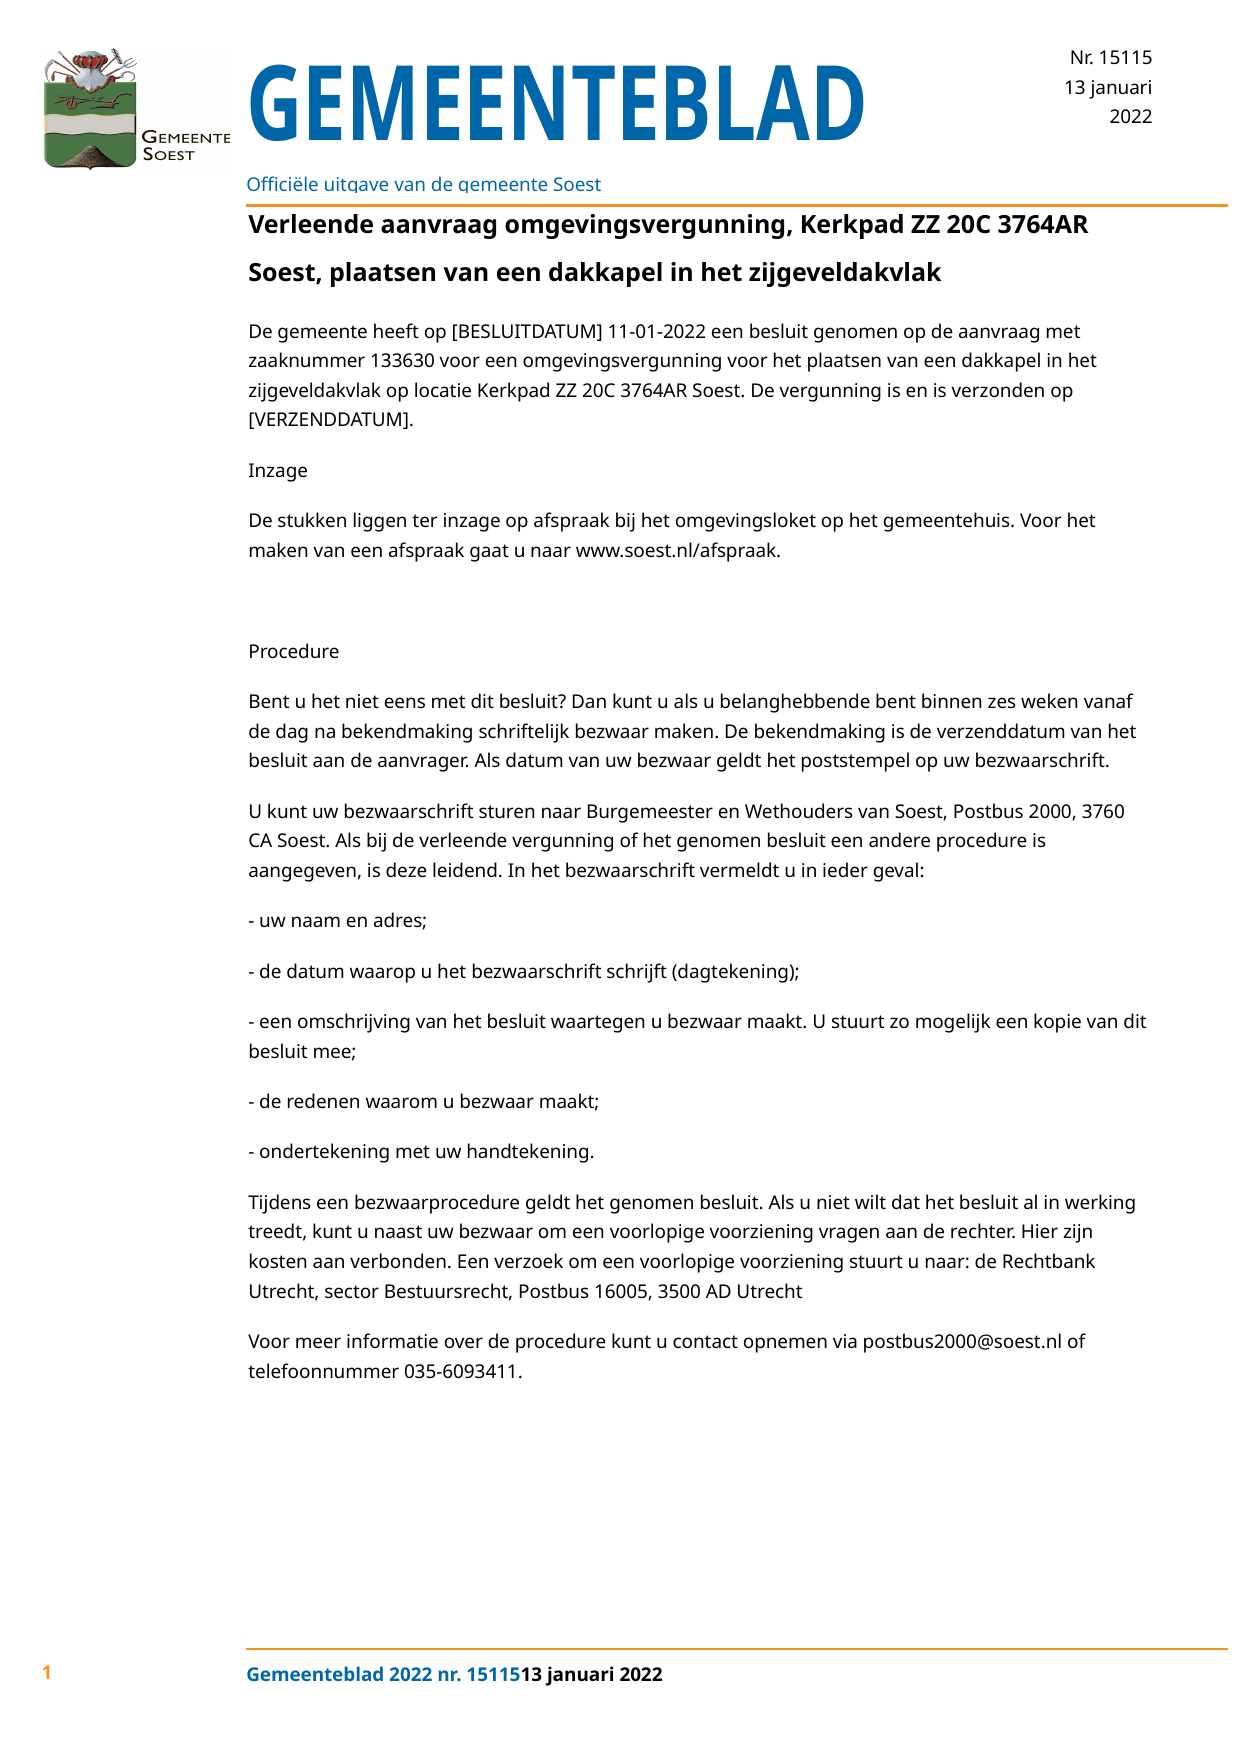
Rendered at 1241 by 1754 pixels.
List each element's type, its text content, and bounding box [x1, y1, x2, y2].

text Procedure [248, 638, 1152, 664]
text - ondertekening met uw handtekening. [248, 1139, 1152, 1164]
text - de redenen waarom u bezwaar maakt; [248, 1088, 1152, 1114]
text U kunt uw bezwaarschrift sturen naar Burgemeester en Wethouders van Soest, Postbus 2000, 3760 CA Soest. Als bij de verleende vergunning of het genomen besluit een andere procedure is aangegeven, is deze leidend. In het bezwaarschrift vermeldt u in ieder geval: [248, 798, 1152, 883]
text Inzage [248, 457, 1152, 483]
text Bent u het niet eens met dit besluit? Dan kunt u als u belanghebbende bent binnen zes weken vanaf de dag na bekendmaking schriftelijk bezwaar maken. De bekendmaking is de verzenddatum van het besluit aan de aanvrager. Als datum van uw bezwaar geldt het poststempel op uw bezwaarschrift. [248, 688, 1152, 773]
text Voor meer informatie over de procedure kunt u contact opnemen via postbus2000@soest.nl of telefoonnummer 035-6093411. [248, 1328, 1152, 1384]
text Tijdens een bezwaarprocedure geldt het genomen besluit. Als u niet wilt dat het besluit al in werking treedt, kunt u naast uw bezwaar om een voorlopige voorziening vragen aan de rechter. Hier zijn kosten aan verbonden. Een verzoek om een voorlopige voorziening stuurt u naar: de Rechtbank Utrecht, sector Bestuursrecht, Postbus 16005, 3500 AD Utrecht [248, 1189, 1152, 1304]
text De stukken liggen ter inzage op afspraak bij het omgevingsloket op het gemeentehuis. Voor het maken van een afspraak gaat u naar www.soest.nl/afspraak. [248, 507, 1152, 563]
text De gemeente heeft op [BESLUITDATUM] 11-01-2022 een besluit genomen op de aanvraag met zaaknummer 133630 voor een omgevingsvergunning voor het plaatsen van een dakkapel in het zijgeveldakvlak op locatie Kerkpad ZZ 20C 3764AR Soest. De vergunning is en is verzonden op [VERZENDDATUM]. [248, 318, 1152, 432]
text Verleende aanvraag omgevingsvergunning, Kerkpad ZZ 20C 3764AR Soest, plaatsen van een dakkapel in het zijgeveldakvlak [248, 207, 1152, 288]
text - een omschrijving van het besluit waartegen u bezwaar maakt. U stuurt zo mogelijk een kopie van dit besluit mee; [248, 1008, 1152, 1064]
text - de datum waarop u het bezwaarschrift schrijft (dagtekening); [248, 958, 1152, 984]
text - uw naam en adres; [248, 907, 1152, 933]
picture [41, 47, 231, 172]
